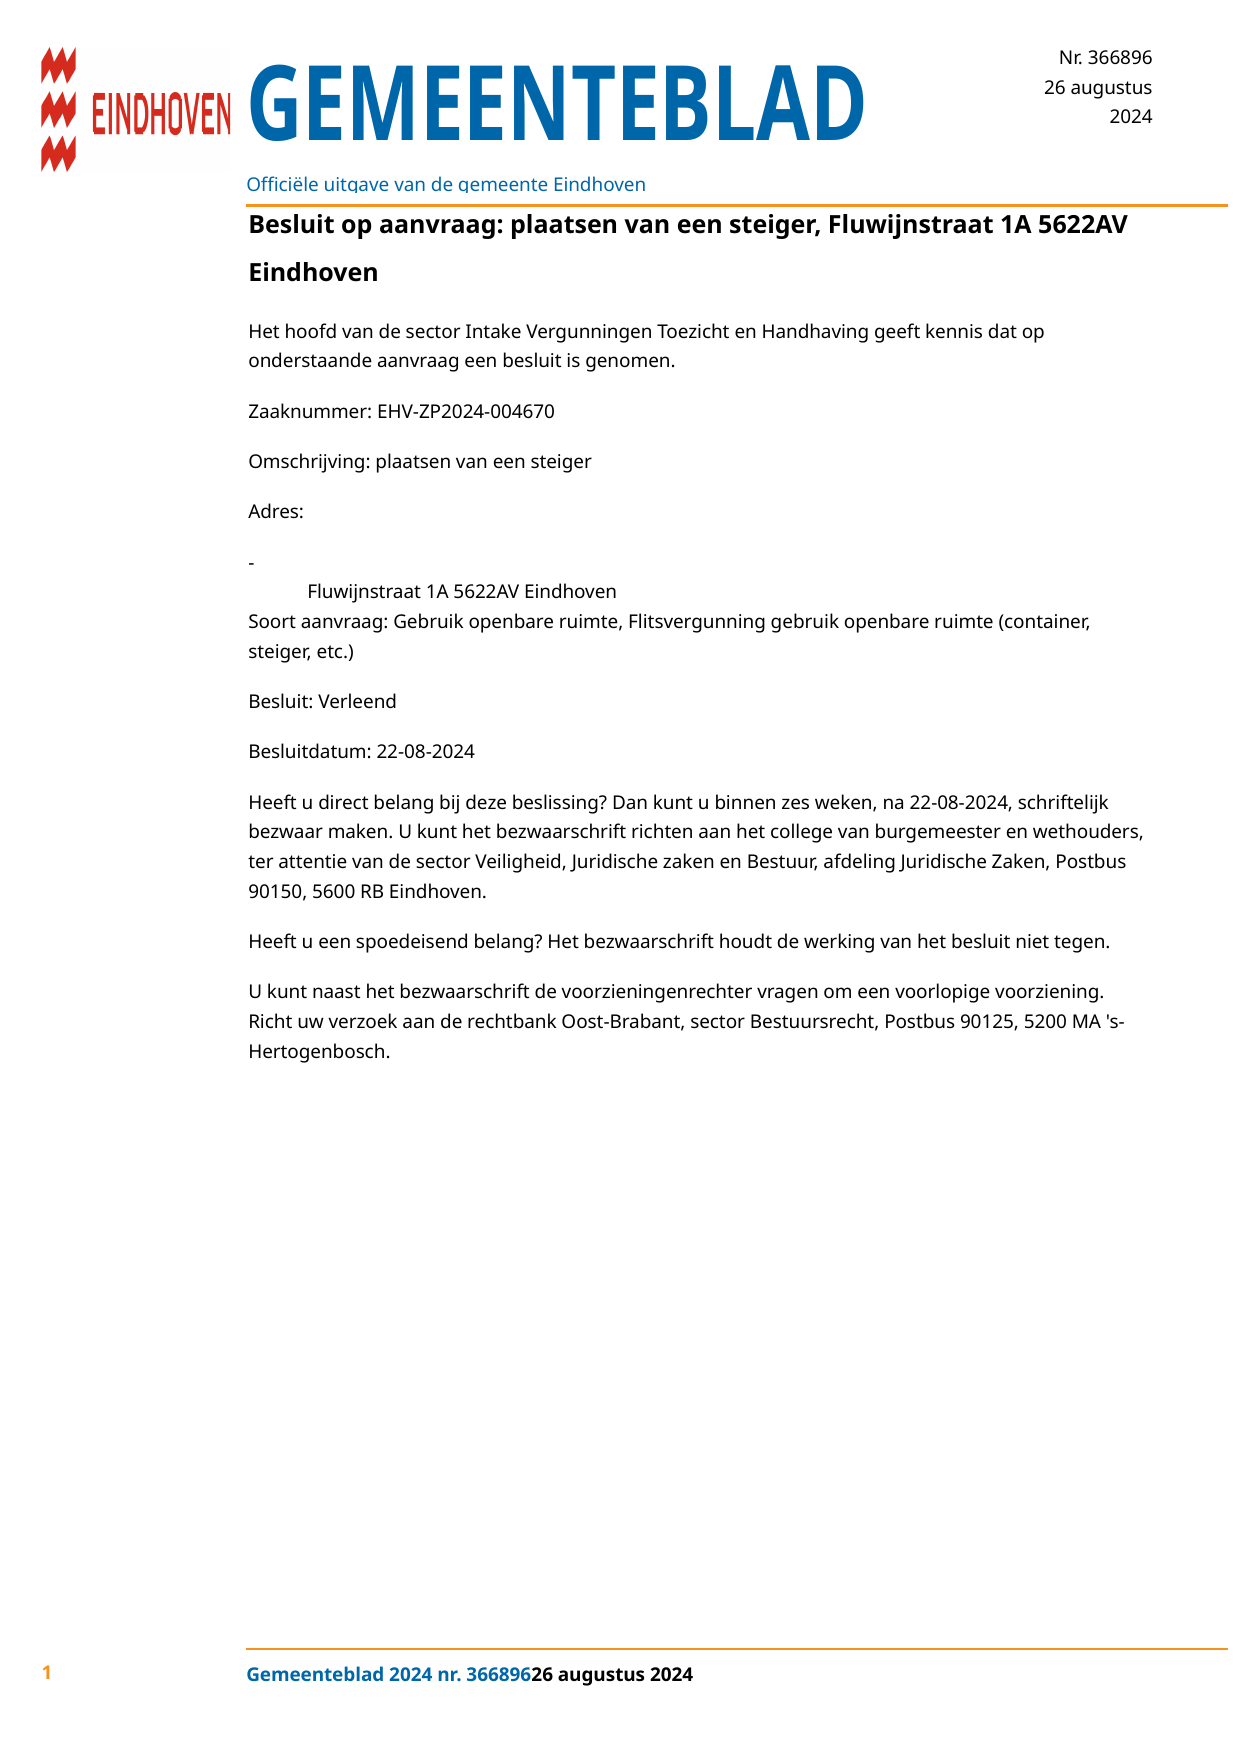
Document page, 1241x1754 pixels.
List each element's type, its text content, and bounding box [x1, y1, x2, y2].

text Zaaknummer: EHV-ZP2024-004670 [248, 398, 1152, 424]
text Besluitdatum: 22-08-2024 [248, 739, 1152, 764]
text Soort aanvraag: Gebruik openbare ruimte, Flitsvergunning gebruik openbare ruimte (container, steiger, etc.) [248, 608, 1152, 664]
list Fluwijnstraat 1A 5622AV Eindhoven [248, 579, 1152, 604]
text Omschrijving: plaatsen van een steiger [248, 448, 1152, 474]
text Heeft u direct belang bij deze beslissing? Dan kunt u binnen zes weken, na 22-08-2024, schriftelijk bezwaar maken. U kunt het bezwaarschrift richten aan het college van burgemeester en wethouders, ter attentie van de sector Veiligheid, Juridische zaken en Bestuur, afdeling Juridische Zaken, Postbus 90150, 5600 RB Eindhoven. [248, 789, 1152, 904]
text U kunt naast het bezwaarschrift de voorzieningenrechter vragen om een voorlopige voorziening. Richt uw verzoek aan de rechtbank Oost-Brabant, sector Bestuursrecht, Postbus 90125, 5200 MA 's-Hertogenbosch. [248, 979, 1152, 1064]
text Besluit: Verleend [248, 688, 1152, 714]
text Besluit op aanvraag: plaatsen van een steiger, Fluwijnstraat 1A 5622AV Eindhoven [248, 207, 1152, 288]
text Heeft u een spoedeisend belang? Het bezwaarschrift houdt de werking van het besluit niet tegen. [248, 928, 1152, 954]
text Het hoofd van de sector Intake Vergunningen Toezicht en Handhaving geeft kennis dat op onderstaande aanvraag een besluit is genomen. [248, 318, 1152, 373]
picture [41, 47, 231, 172]
text Adres: [248, 499, 1152, 524]
